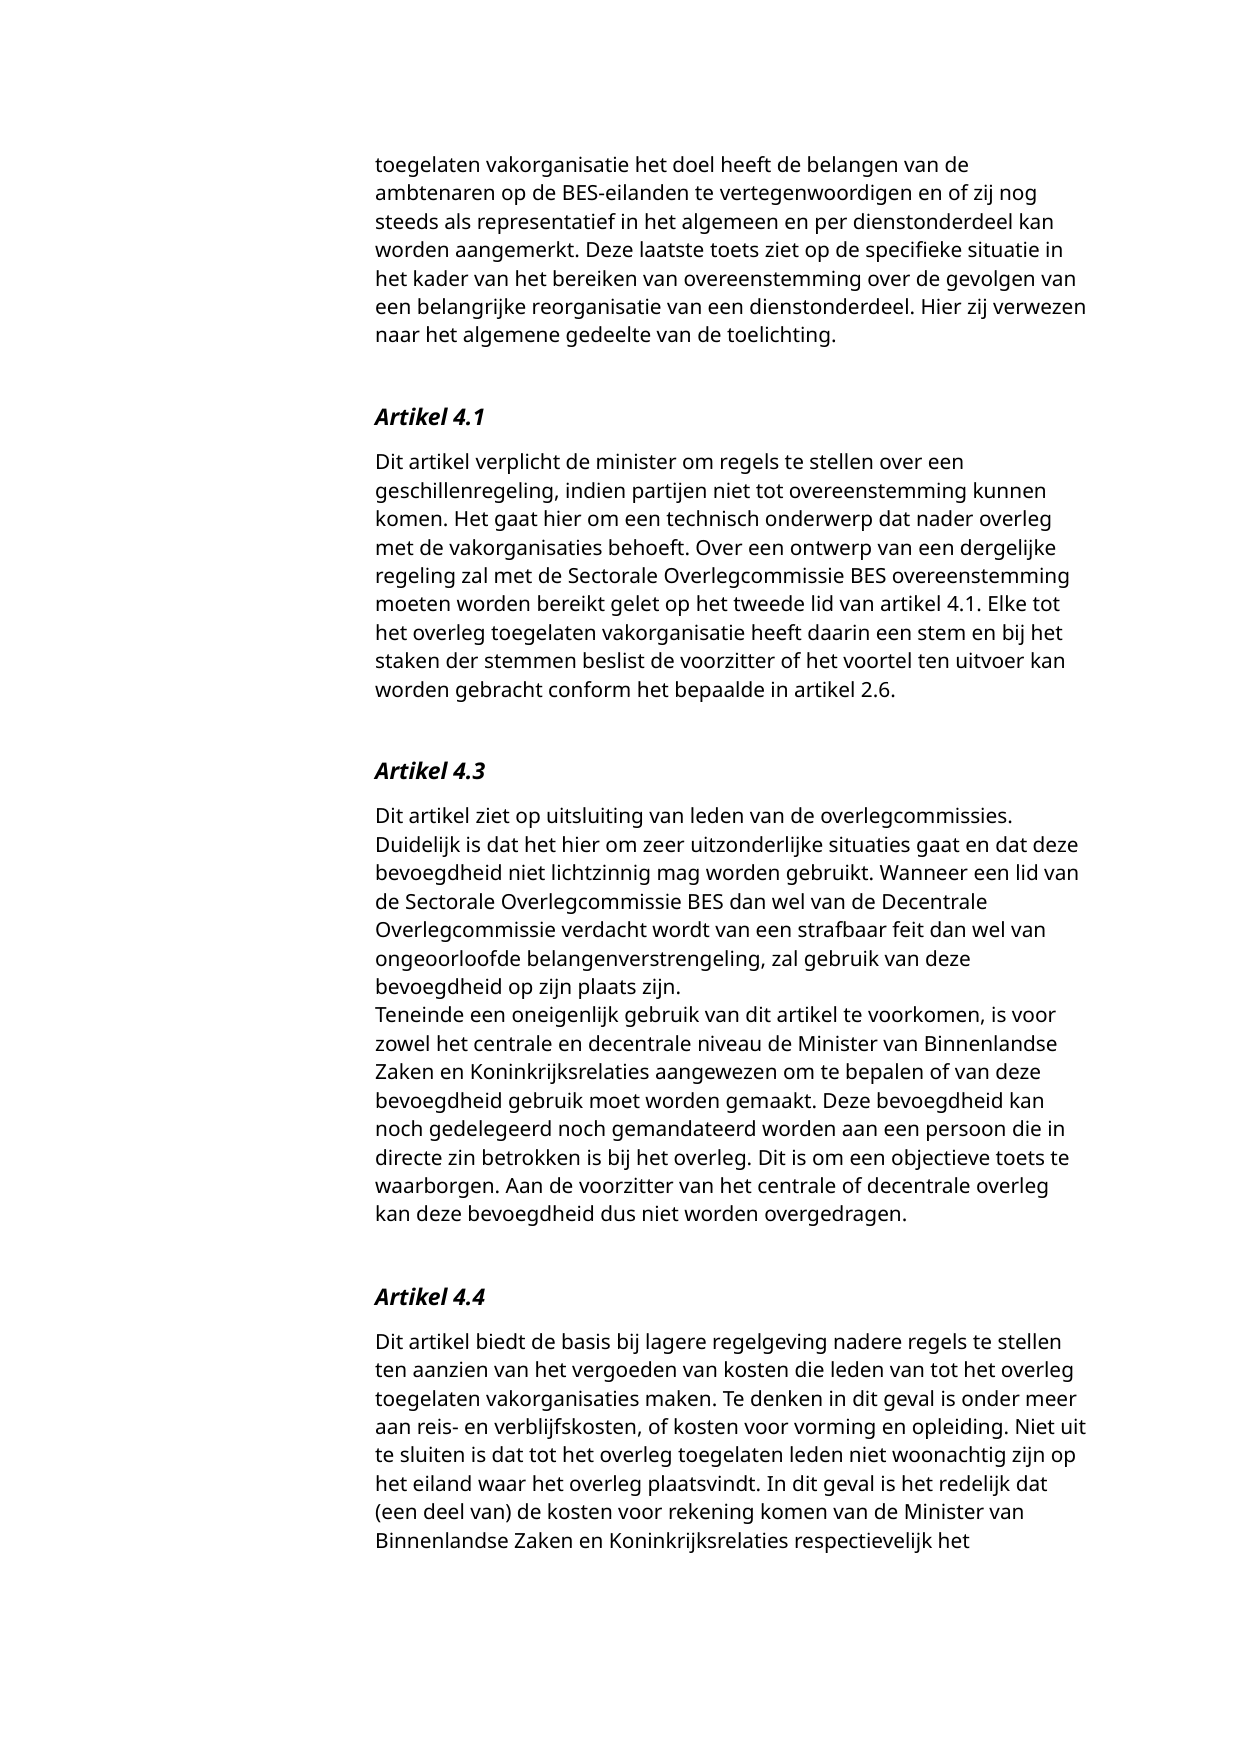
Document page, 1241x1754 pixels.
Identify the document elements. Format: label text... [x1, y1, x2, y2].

text Teneinde een oneigenlijk gebruik van dit artikel te voorkomen, is voor zowel het centrale en decentrale niveau de Minister van Binnenlandse Zaken en Koninkrijksrelaties aangewezen om te bepalen of van deze bevoegdheid gebruik moet worden gemaakt. Deze bevoegdheid kan noch gedelegeerd noch gemandateerd worden aan een persoon die in directe zin betrokken is bij het overleg. Dit is om een objectieve toets te waarborgen. Aan de voorzitter van het centrale of decentrale overleg kan deze bevoegdheid dus niet worden overgedragen. [375, 1001, 1090, 1228]
text toegelaten vakorganisatie het doel heeft de belangen van de ambtenaren op de BES-eilanden te vertegenwoordigen en of zij nog steeds als representatief in het algemeen en per dienstonderdeel kan worden aangemerkt. Deze laatste toets ziet op de specifieke situatie in het kader van het bereiken van overeenstemming over de gevolgen van een belangrijke reorganisatie van een dienstonderdeel. Hier zij verwezen naar het algemene gedeelte van de toelichting. [375, 150, 1090, 349]
text Dit artikel verplicht de minister om regels te stellen over een geschillenregeling, indien partijen niet tot overeenstemming kunnen komen. Het gaat hier om een technisch onderwerp dat nader overleg met de vakorganisaties behoeft. Over een ontwerp van een dergelijke regeling zal met de Sectorale Overlegcommissie BES overeenstemming moeten worden bereikt gelet op het tweede lid van artikel 4.1. Elke tot het overleg toegelaten vakorganisatie heeft daarin een stem en bij het staken der stemmen beslist de voorzitter of het voortel ten uitvoer kan worden gebracht conform het bepaalde in artikel 2.6. [375, 447, 1090, 703]
subtitle Artikel 4.3 [375, 755, 1090, 786]
subtitle Artikel 4.1 [375, 401, 1090, 432]
text Dit artikel biedt de basis bij lagere regelgeving nadere regels te stellen ten aanzien van het vergoeden van kosten die leden van tot het overleg toegelaten vakorganisaties maken. Te denken in dit geval is onder meer aan reis- en verblijfskosten, of kosten voor vorming en opleiding. Niet uit te sluiten is dat tot het overleg toegelaten leden niet woonachtig zijn op het eiland waar het overleg plaatsvindt. In dit geval is het redelijk dat (een deel van) de kosten voor rekening komen van de Minister van Binnenlandse Zaken en Koninkrijksrelaties respectievelijk het [375, 1327, 1090, 1554]
subtitle Artikel 4.4 [375, 1281, 1090, 1312]
text Dit artikel ziet op uitsluiting van leden van de overlegcommissies. Duidelijk is dat het hier om zeer uitzonderlijke situaties gaat en dat deze bevoegdheid niet lichtzinnig mag worden gebruikt. Wanneer een lid van de Sectorale Overlegcommissie BES dan wel van de Decentrale Overlegcommissie verdacht wordt van een strafbaar feit dan wel van ongeoorloofde belangenverstrengeling, zal gebruik van deze bevoegdheid op zijn plaats zijn. [375, 801, 1090, 1001]
